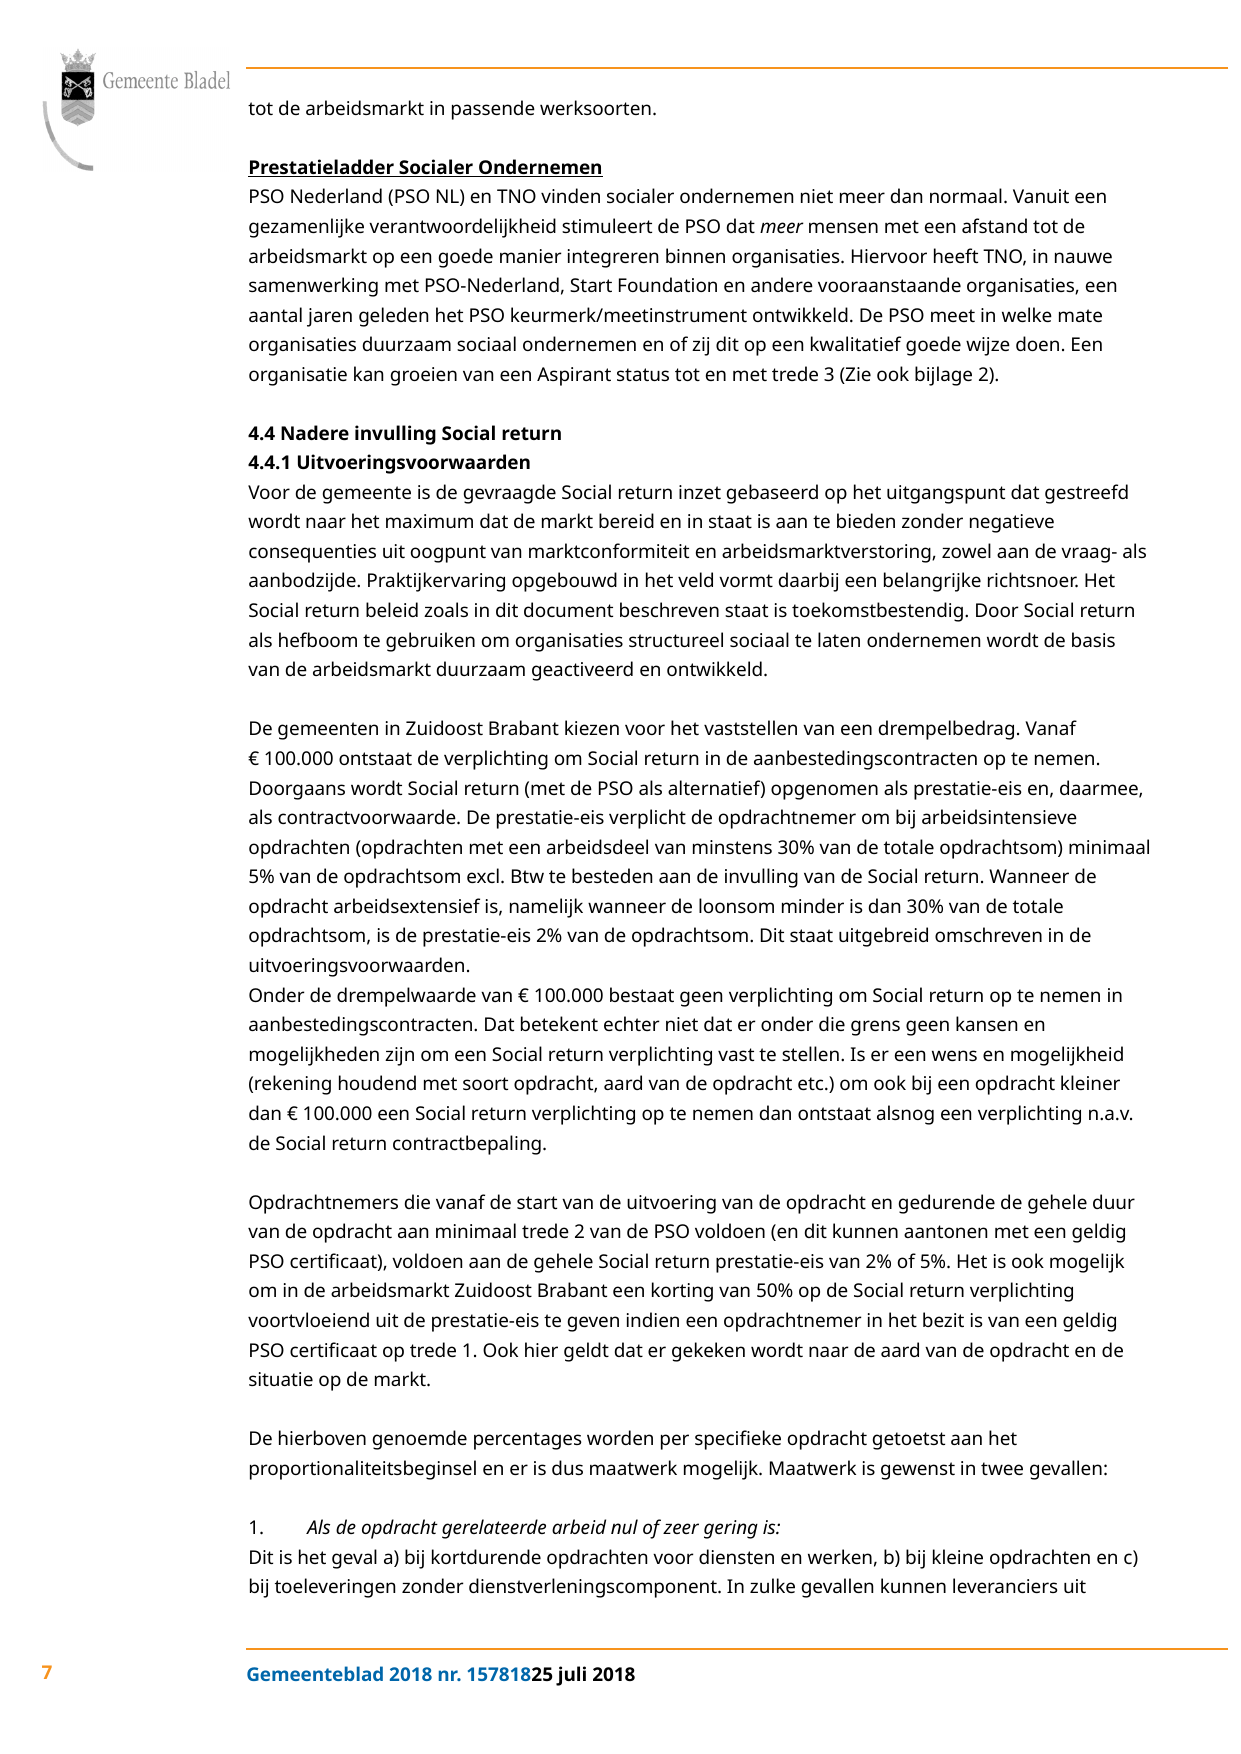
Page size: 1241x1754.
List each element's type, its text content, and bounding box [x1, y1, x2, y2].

table_header Prestatieladder Socialer Ondernemen PSO Nederland (PSO NL) en TNO vinden socialer ondernemen niet meer dan normaal. Vanuit een gezamenlijke verantwoordelijkheid stimuleert de PSO dat meer mensen met een afstand tot de arbeidsmarkt op een goede manier integreren binnen organisaties. Hiervoor heeft TNO, in nauwe samenwerking met PSO-Nederland, Start Foundation en andere vooraanstaande organisaties, een aantal jaren geleden het PSO keurmerk/meetinstrument ontwikkeld. De PSO meet in welke mate organisaties duurzaam sociaal ondernemen en of zij dit op een kwalitatief goede wijze doen. Een organisatie kan groeien van een Aspirant status tot en met trede 3 (Zie ook bijlage 2). [248, 154, 1152, 387]
text tot de arbeidsmarkt in passende werksoorten. [248, 95, 1152, 121]
text Voor de gemeente is de gevraagde Social return inzet gebaseerd op het uitgangspunt dat gestreefd wordt naar het maximum dat de markt bereid en in staat is aan te bieden zonder negatieve consequenties uit oogpunt van marktconformiteit en arbeidsmarktverstoring, zowel aan de vraag- als aanbodzijde. Praktijkervaring opgebouwd in het veld vormt daarbij een belangrijke richtsnoer. Het Social return beleid zoals in dit document beschreven staat is toekomstbestendig. Door Social return als hefboom te gebruiken om organisaties structureel sociaal te laten ondernemen wordt de basis van de arbeidsmarkt duurzaam geactiveerd en ontwikkeld. [248, 479, 1152, 682]
text De gemeenten in Zuidoost Brabant kiezen voor het vaststellen van een drempelbedrag. Vanaf € 100.000 ontstaat de verplichting om Social return in de aanbestedingscontracten op te nemen. Doorgaans wordt Social return (met de PSO als alternatief) opgenomen als prestatie-eis en, daarmee, als contractvoorwaarde. De prestatie-eis verplicht de opdrachtnemer om bij arbeidsintensieve opdrachten (opdrachten met een arbeidsdeel van minstens 30% van de totale opdrachtsom) minimaal 5% van de opdrachtsom excl. Btw te besteden aan de invulling van de Social return. Wanneer de opdracht arbeidsextensief is, namelijk wanneer de loonsom minder is dan 30% van de totale opdrachtsom, is de prestatie-eis 2% van de opdrachtsom. Dit staat uitgebreid omschreven in de uitvoeringsvoorwaarden. [248, 716, 1152, 978]
text Onder de drempelwaarde van € 100.000 bestaat geen verplichting om Social return op te nemen in aanbestedingscontracten. Dat betekent echter niet dat er onder die grens geen kansen en mogelijkheden zijn om een Social return verplichting vast te stellen. Is er een wens en mogelijkheid (rekening houdend met soort opdracht, aard van de opdracht etc.) om ook bij een opdracht kleiner dan € 100.000 een Social return verplichting op te nemen dan ontstaat alsnog een verplichting n.a.v. de Social return contractbepaling. [248, 982, 1152, 1155]
picture [41, 47, 231, 172]
text De hierboven genoemde percentages worden per specifieke opdracht getoetst aan het proportionaliteitsbeginsel en er is dus maatwerk mogelijk. Maatwerk is gewenst in twee gevallen: [248, 1426, 1152, 1481]
text 4.4.1 Uitvoeringsvoorwaarden [248, 449, 1152, 475]
text 4.4 Nadere invulling Social return [248, 420, 1152, 445]
list Als de opdracht gerelateerde arbeid nul of zeer gering is: [248, 1514, 1152, 1540]
text Opdrachtnemers die vanaf de start van de uitvoering van de opdracht en gedurende de gehele duur van de opdracht aan minimaal trede 2 van de PSO voldoen (en dit kunnen aantonen met een geldig PSO certificaat), voldoen aan de gehele Social return prestatie-eis van 2% of 5%. Het is ook mogelijk om in de arbeidsmarkt Zuidoost Brabant een korting van 50% op de Social return verplichting voortvloeiend uit de prestatie-eis te geven indien een opdrachtnemer in het bezit is van een geldig PSO certificaat op trede 1. Ook hier geldt dat er gekeken wordt naar de aard van de opdracht en de situatie op de markt. [248, 1189, 1152, 1392]
text Dit is het geval a) bij kortdurende opdrachten voor diensten en werken, b) bij kleine opdrachten en c) bij toeleveringen zonder dienstverleningscomponent. In zulke gevallen kunnen leveranciers uit [248, 1544, 1152, 1599]
